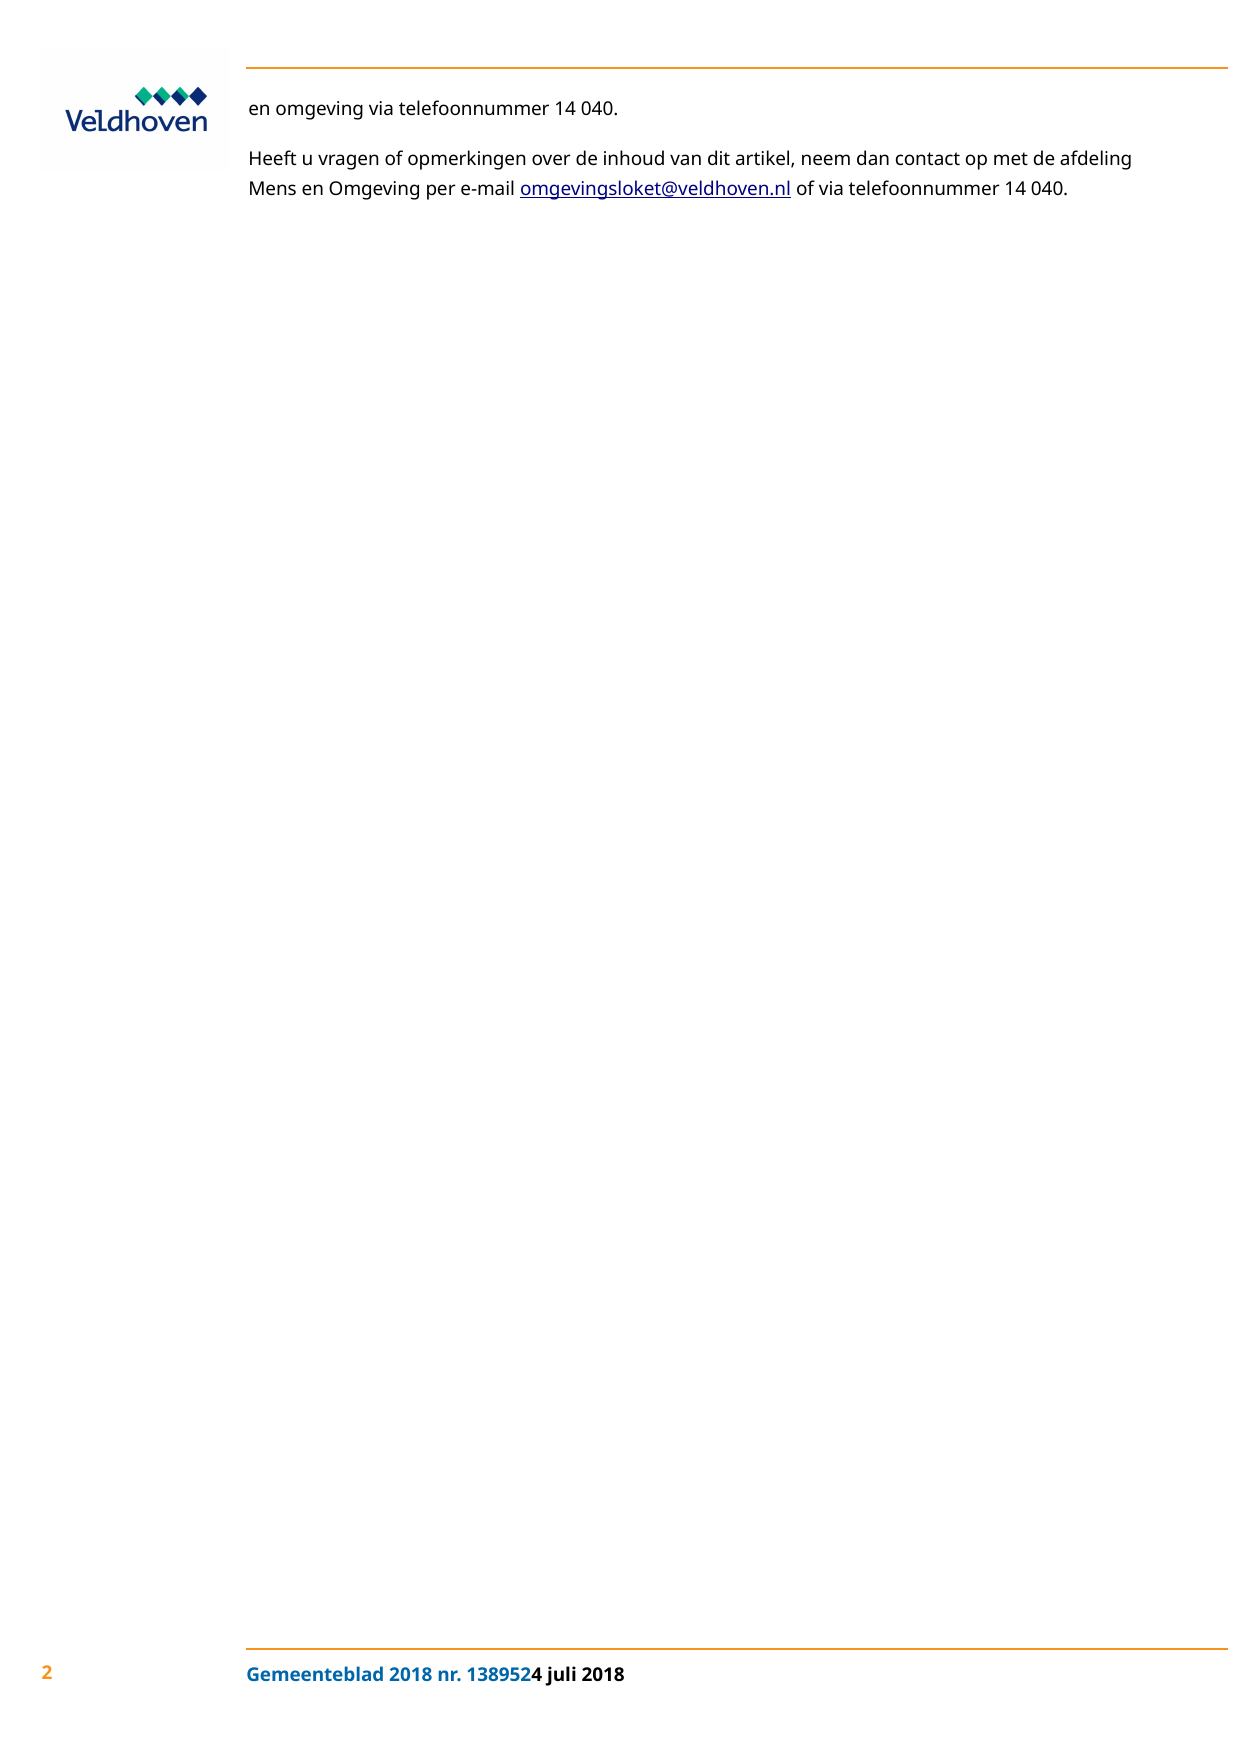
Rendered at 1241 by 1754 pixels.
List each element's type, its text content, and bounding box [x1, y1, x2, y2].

text Heeft u vragen of opmerkingen over de inhoud van dit artikel, neem dan contact op met de afdeling Mens en Omgeving per e-mail omgevingsloket@veldhoven.nl of via telefoonnummer 14 040. [248, 145, 1152, 201]
picture [41, 47, 231, 172]
text en omgeving via telefoonnummer 14 040. [248, 95, 1152, 121]
